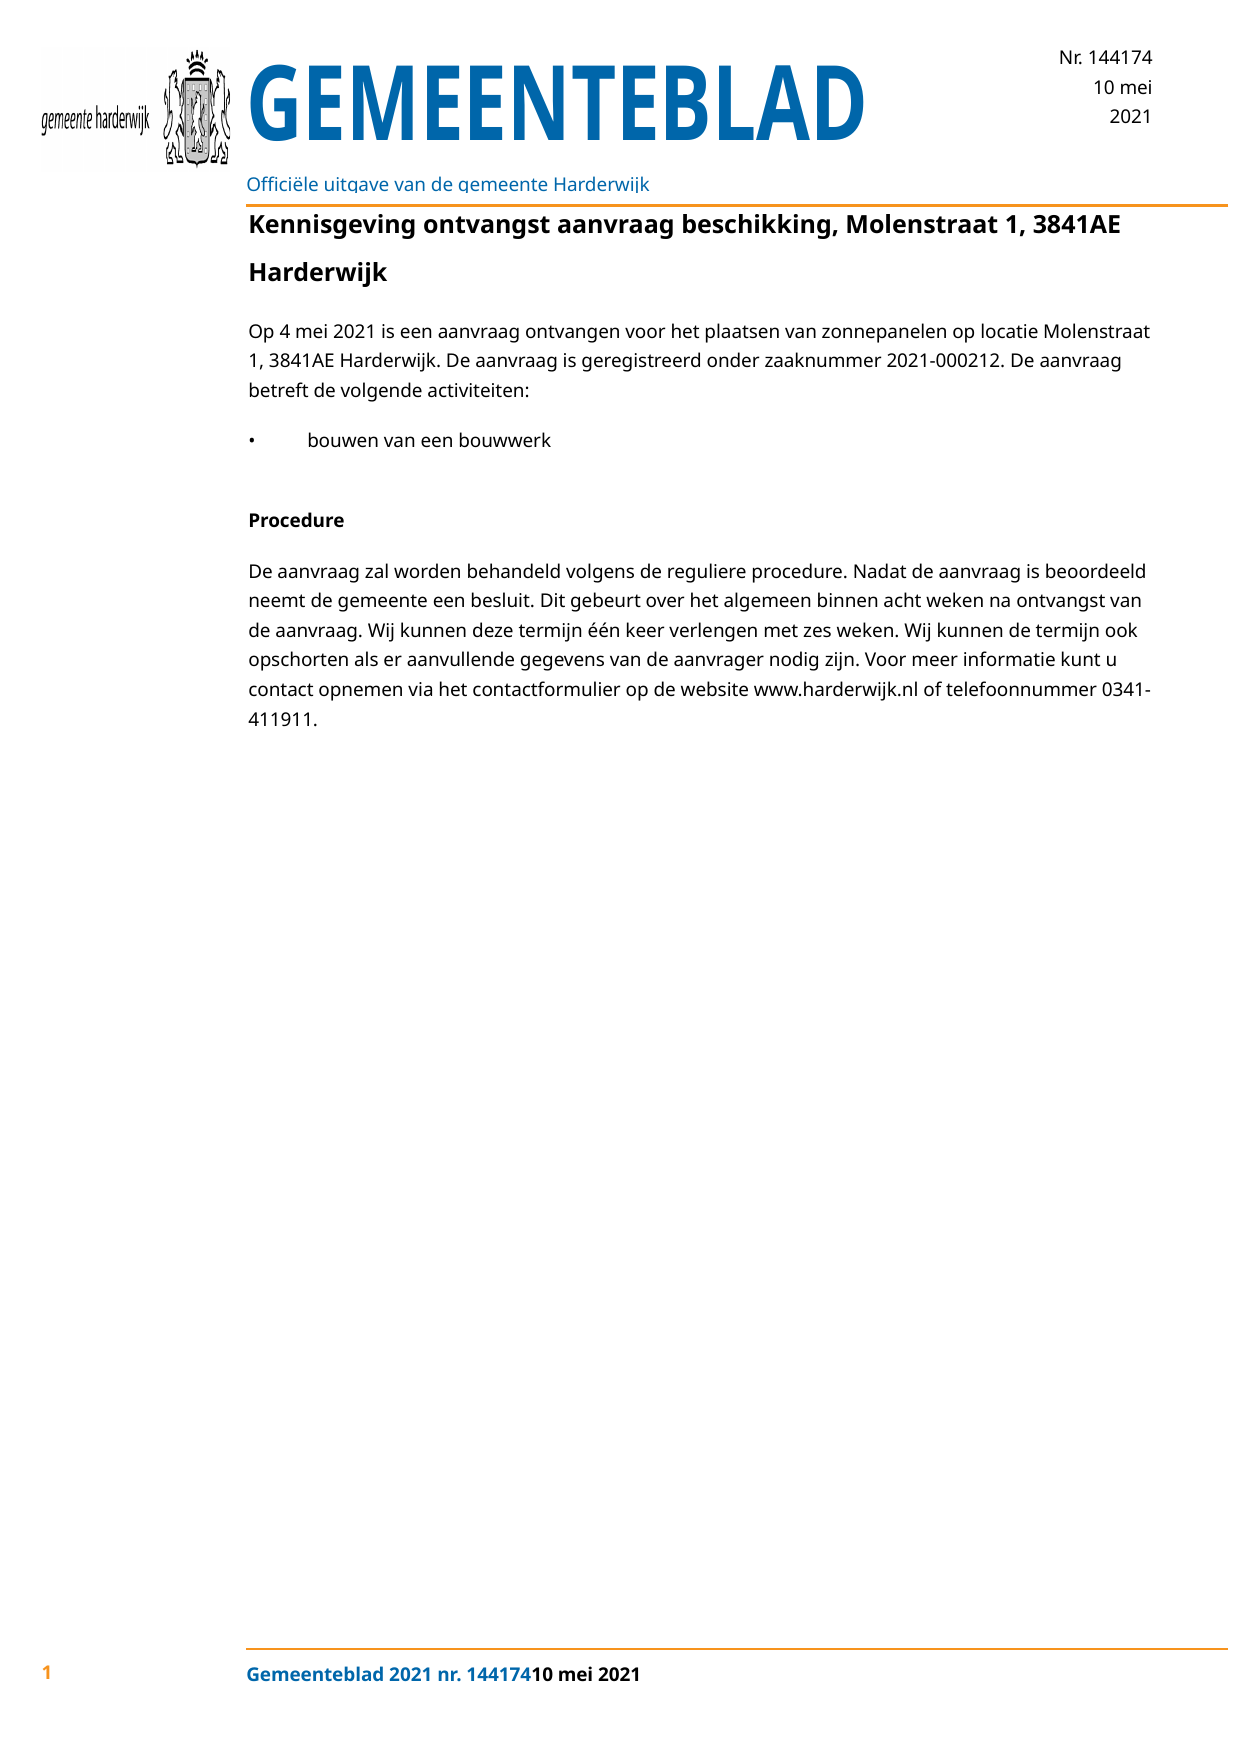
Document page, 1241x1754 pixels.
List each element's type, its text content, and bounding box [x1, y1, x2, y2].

list bouwen van een bouwwerk [248, 427, 1152, 453]
text Op 4 mei 2021 is een aanvraag ontvangen voor het plaatsen van zonnepanelen op locatie Molenstraat 1, 3841AE Harderwijk. De aanvraag is geregistreerd onder zaaknummer 2021-000212. De aanvraag betreft de volgende activiteiten: [248, 318, 1152, 403]
picture [41, 47, 231, 172]
text De aanvraag zal worden behandeld volgens de reguliere procedure. Nadat de aanvraag is beoordeeld neemt de gemeente een besluit. Dit gebeurt over het algemeen binnen acht weken na ontvangst van de aanvraag. Wij kunnen deze termijn één keer verlengen met zes weken. Wij kunnen de termijn ook opschorten als er aanvullende gegevens van de aanvrager nodig zijn. Voor meer informatie kunt u contact opnemen via het contactformulier op de website www.harderwijk.nl of telefoonnummer 0341-411911. [248, 558, 1152, 732]
text Kennisgeving ontvangst aanvraag beschikking, Molenstraat 1, 3841AE Harderwijk [248, 207, 1152, 288]
text Procedure [248, 507, 1152, 533]
